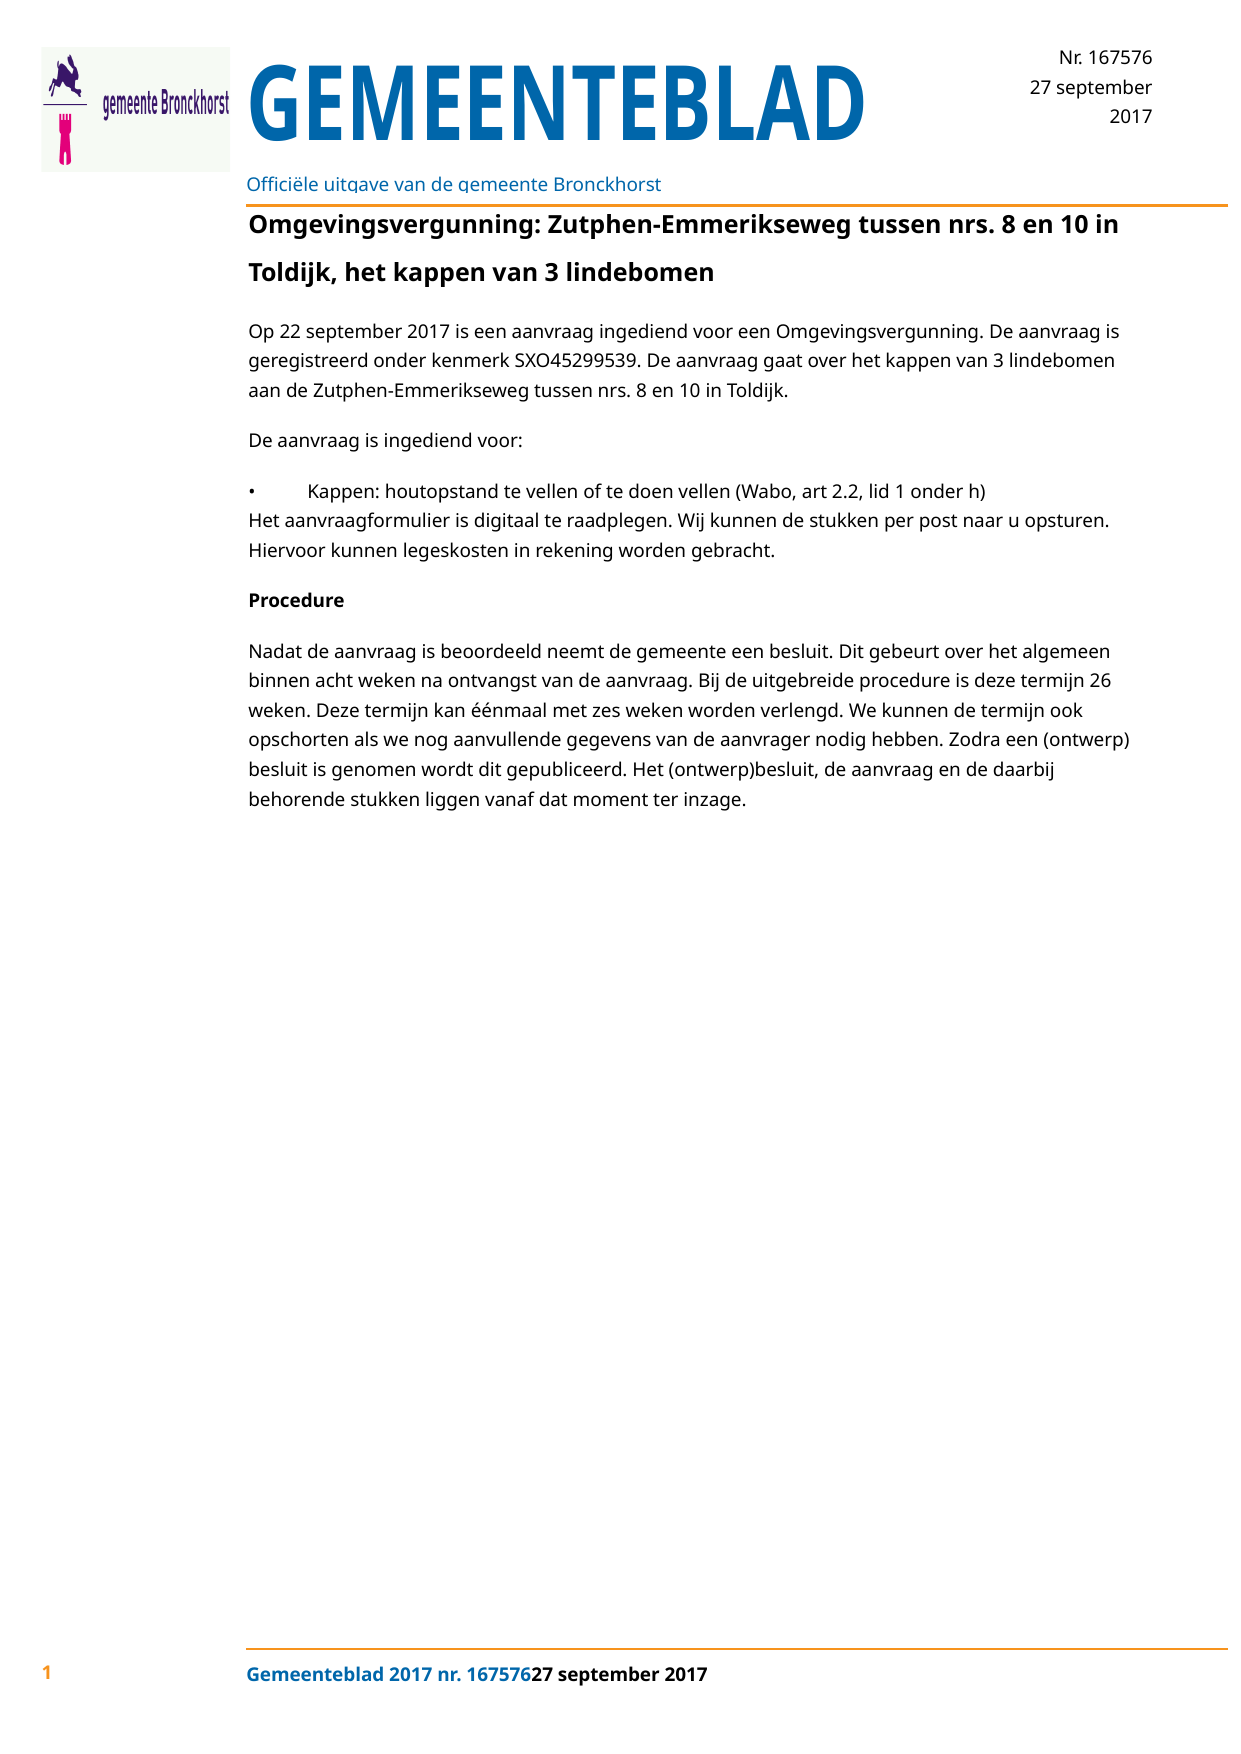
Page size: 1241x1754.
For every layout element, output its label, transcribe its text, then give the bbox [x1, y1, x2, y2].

list Kappen: houtopstand te vellen of te doen vellen (Wabo, art 2.2, lid 1 onder h) [248, 478, 1152, 504]
text De aanvraag is ingediend voor: [248, 427, 1152, 453]
text Procedure [248, 587, 1152, 613]
text Omgevingsvergunning: Zutphen-Emmerikseweg tussen nrs. 8 en 10 in Toldijk, het kappen van 3 lindebomen [248, 207, 1152, 288]
text Nadat de aanvraag is beoordeeld neemt de gemeente een besluit. Dit gebeurt over het algemeen binnen acht weken na ontvangst van de aanvraag. Bij de uitgebreide procedure is deze termijn 26 weken. Deze termijn kan éénmaal met zes weken worden verlengd. We kunnen de termijn ook opschorten als we nog aanvullende gegevens van de aanvrager nodig hebben. Zodra een (ontwerp) besluit is genomen wordt dit gepubliceerd. Het (ontwerp)besluit, de aanvraag en de daarbij behorende stukken liggen vanaf dat moment ter inzage. [248, 638, 1152, 812]
picture [41, 47, 231, 172]
text Op 22 september 2017 is een aanvraag ingediend voor een Omgevingsvergunning. De aanvraag is geregistreerd onder kenmerk SXO45299539. De aanvraag gaat over het kappen van 3 lindebomen aan de Zutphen-Emmerikseweg tussen nrs. 8 en 10 in Toldijk. [248, 318, 1152, 403]
text Het aanvraagformulier is digitaal te raadplegen. Wij kunnen de stukken per post naar u opsturen. Hiervoor kunnen legeskosten in rekening worden gebracht. [248, 507, 1152, 563]
